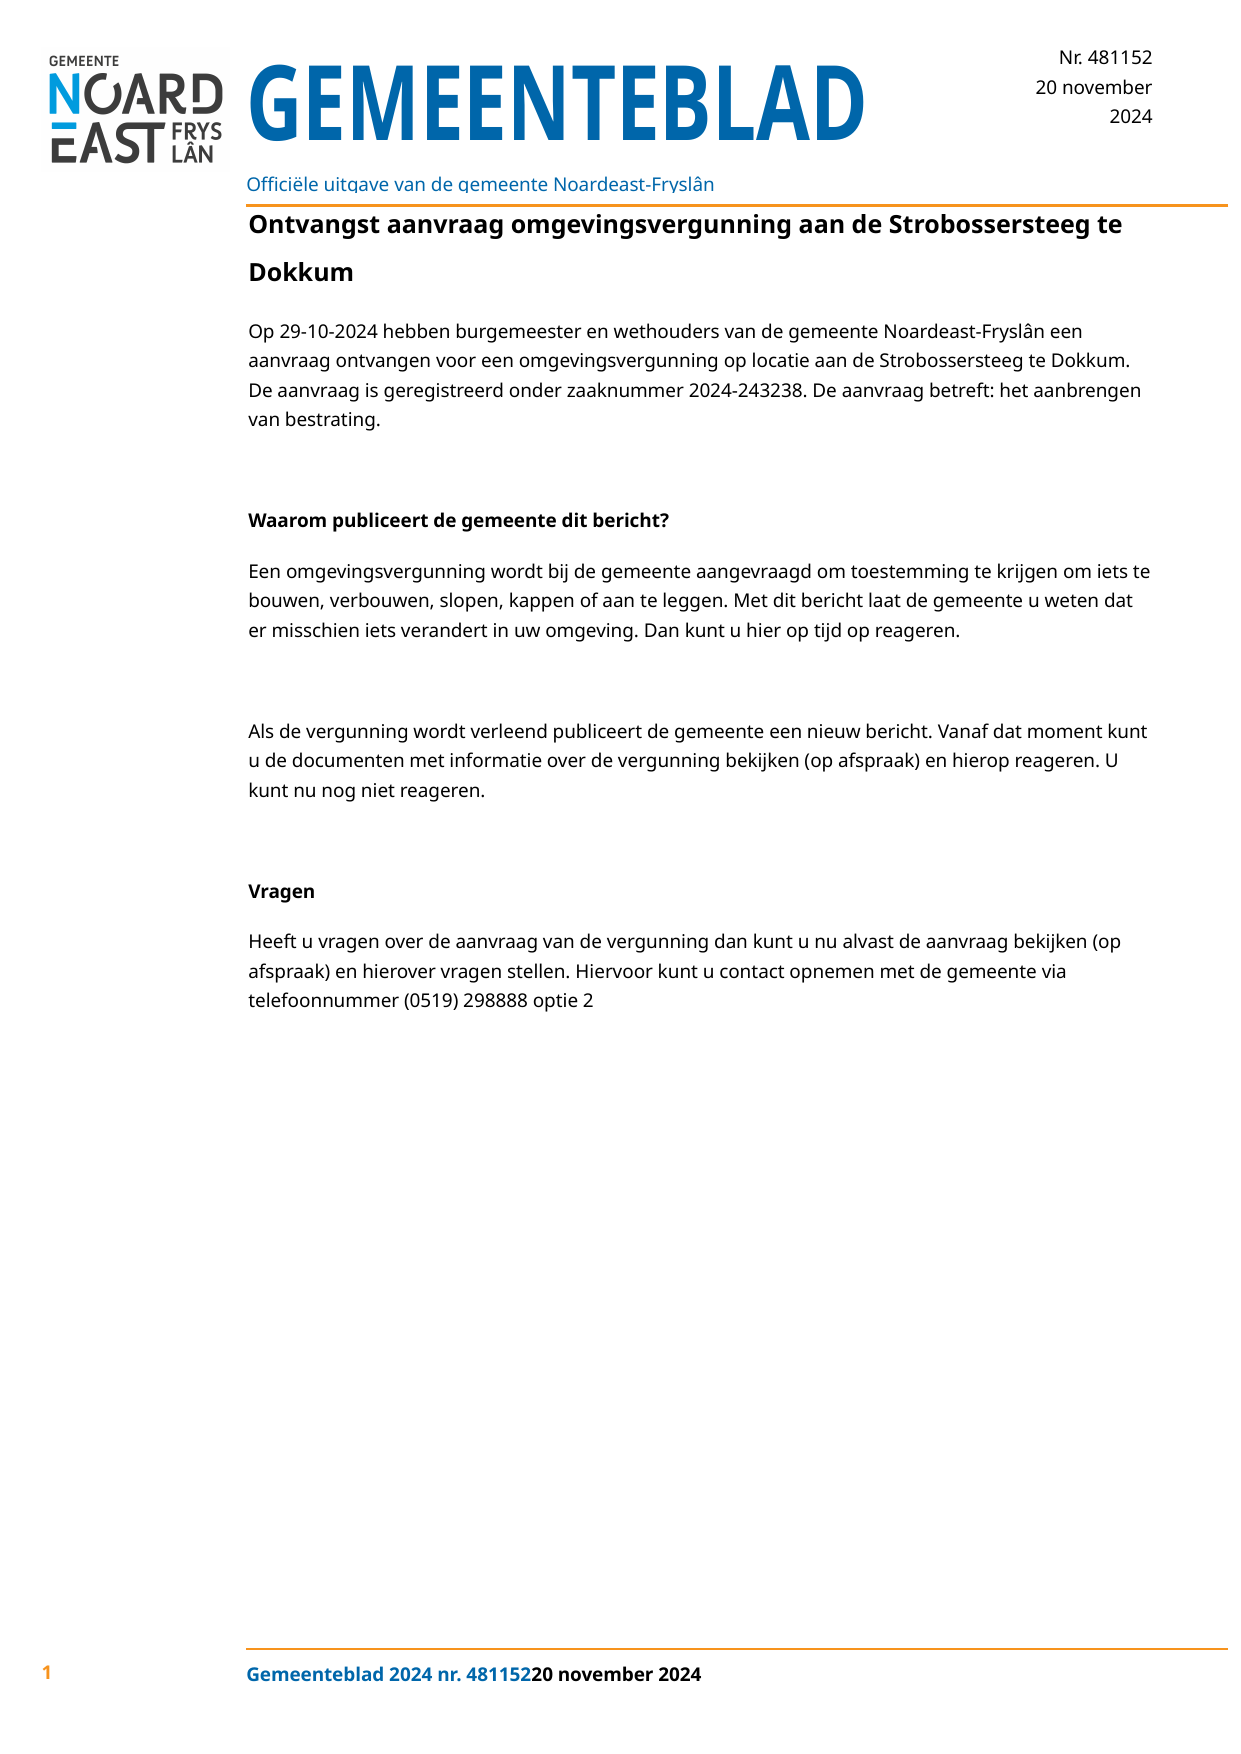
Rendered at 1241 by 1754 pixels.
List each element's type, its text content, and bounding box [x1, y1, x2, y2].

picture [41, 47, 231, 172]
text Waarom publiceert de gemeente dit bericht? [248, 507, 1152, 533]
text Als de vergunning wordt verleend publiceert de gemeente een nieuw bericht. Vanaf dat moment kunt u de documenten met informatie over de vergunning bekijken (op afspraak) en hierop reageren. U kunt nu nog niet reageren. [248, 718, 1152, 803]
text Vragen [248, 878, 1152, 904]
text Ontvangst aanvraag omgevingsvergunning aan de Strobossersteeg te Dokkum [248, 207, 1152, 288]
text Een omgevingsvergunning wordt bij de gemeente aangevraagd om toestemming te krijgen om iets te bouwen, verbouwen, slopen, kappen of aan te leggen. Met dit bericht laat de gemeente u weten dat er misschien iets verandert in uw omgeving. Dan kunt u hier op tijd op reageren. [248, 558, 1152, 643]
text Op 29-10-2024 hebben burgemeester en wethouders van de gemeente Noardeast-Fryslân een aanvraag ontvangen voor een omgevingsvergunning op locatie aan de Strobossersteeg te Dokkum. De aanvraag is geregistreerd onder zaaknummer 2024-243238. De aanvraag betreft: het aanbrengen van bestrating. [248, 318, 1152, 432]
text Heeft u vragen over de aanvraag van de vergunning dan kunt u nu alvast de aanvraag bekijken (op afspraak) en hierover vragen stellen. Hiervoor kunt u contact opnemen met de gemeente via telefoonnummer (0519) 298888 optie 2 [248, 928, 1152, 1013]
